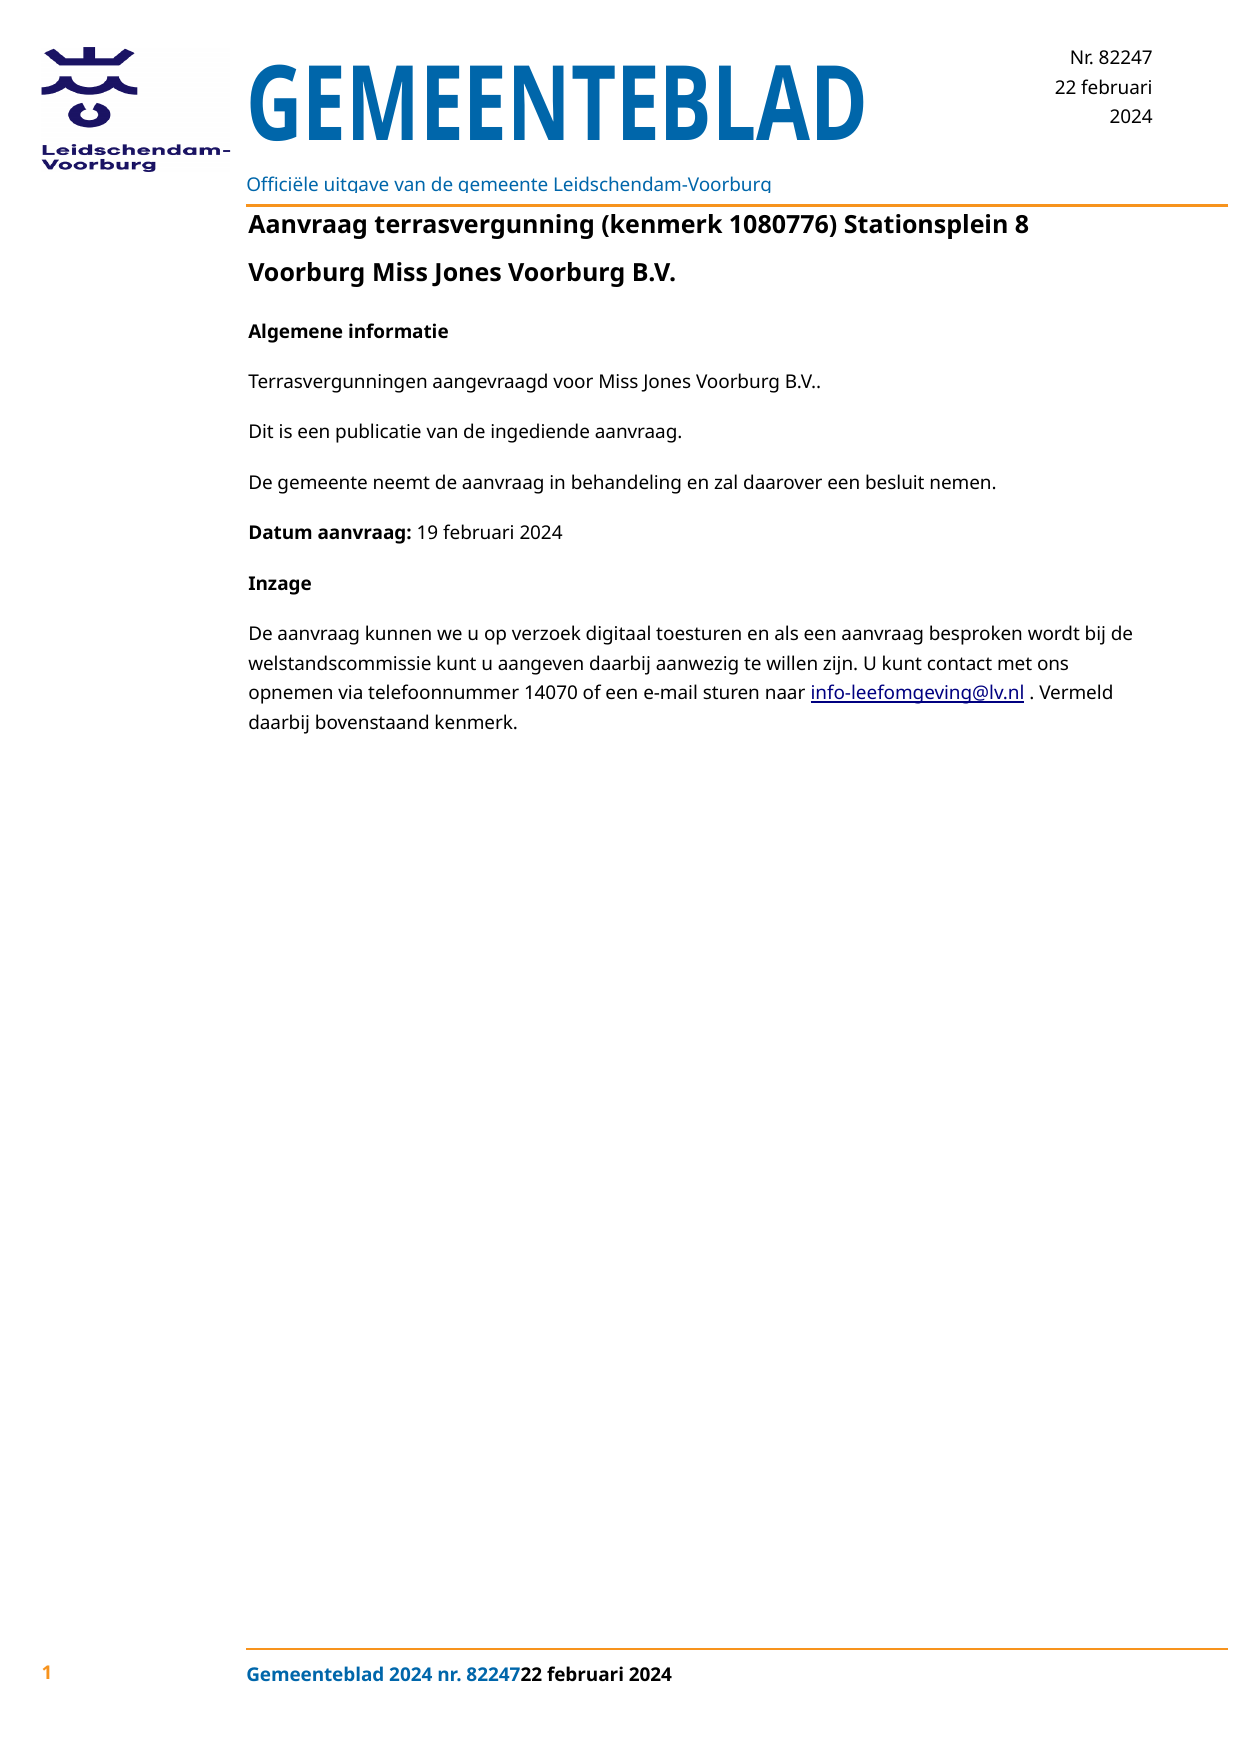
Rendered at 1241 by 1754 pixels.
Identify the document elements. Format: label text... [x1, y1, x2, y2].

text Aanvraag terrasvergunning (kenmerk 1080776) Stationsplein 8 Voorburg Miss Jones Voorburg B.V. [248, 207, 1152, 288]
text Dit is een publicatie van de ingediende aanvraag. [248, 419, 1152, 444]
text De gemeente neemt de aanvraag in behandeling en zal daarover een besluit nemen. [248, 469, 1152, 495]
text Algemene informatie [248, 318, 1152, 344]
text De aanvraag kunnen we u op verzoek digitaal toesturen en als een aanvraag besproken wordt bij de welstandscommissie kunt u aangeven daarbij aanwezig te willen zijn. U kunt contact met ons opnemen via telefoonnummer 14070 of een e-mail sturen naar info-leefomgeving@lv.nl . Vermeld daarbij bovenstaand kenmerk. [248, 620, 1152, 735]
text Datum aanvraag: 19 februari 2024 [248, 519, 1152, 545]
text Inzage [248, 570, 1152, 596]
picture [41, 47, 231, 172]
text Terrasvergunningen aangevraagd voor Miss Jones Voorburg B.V.. [248, 368, 1152, 394]
